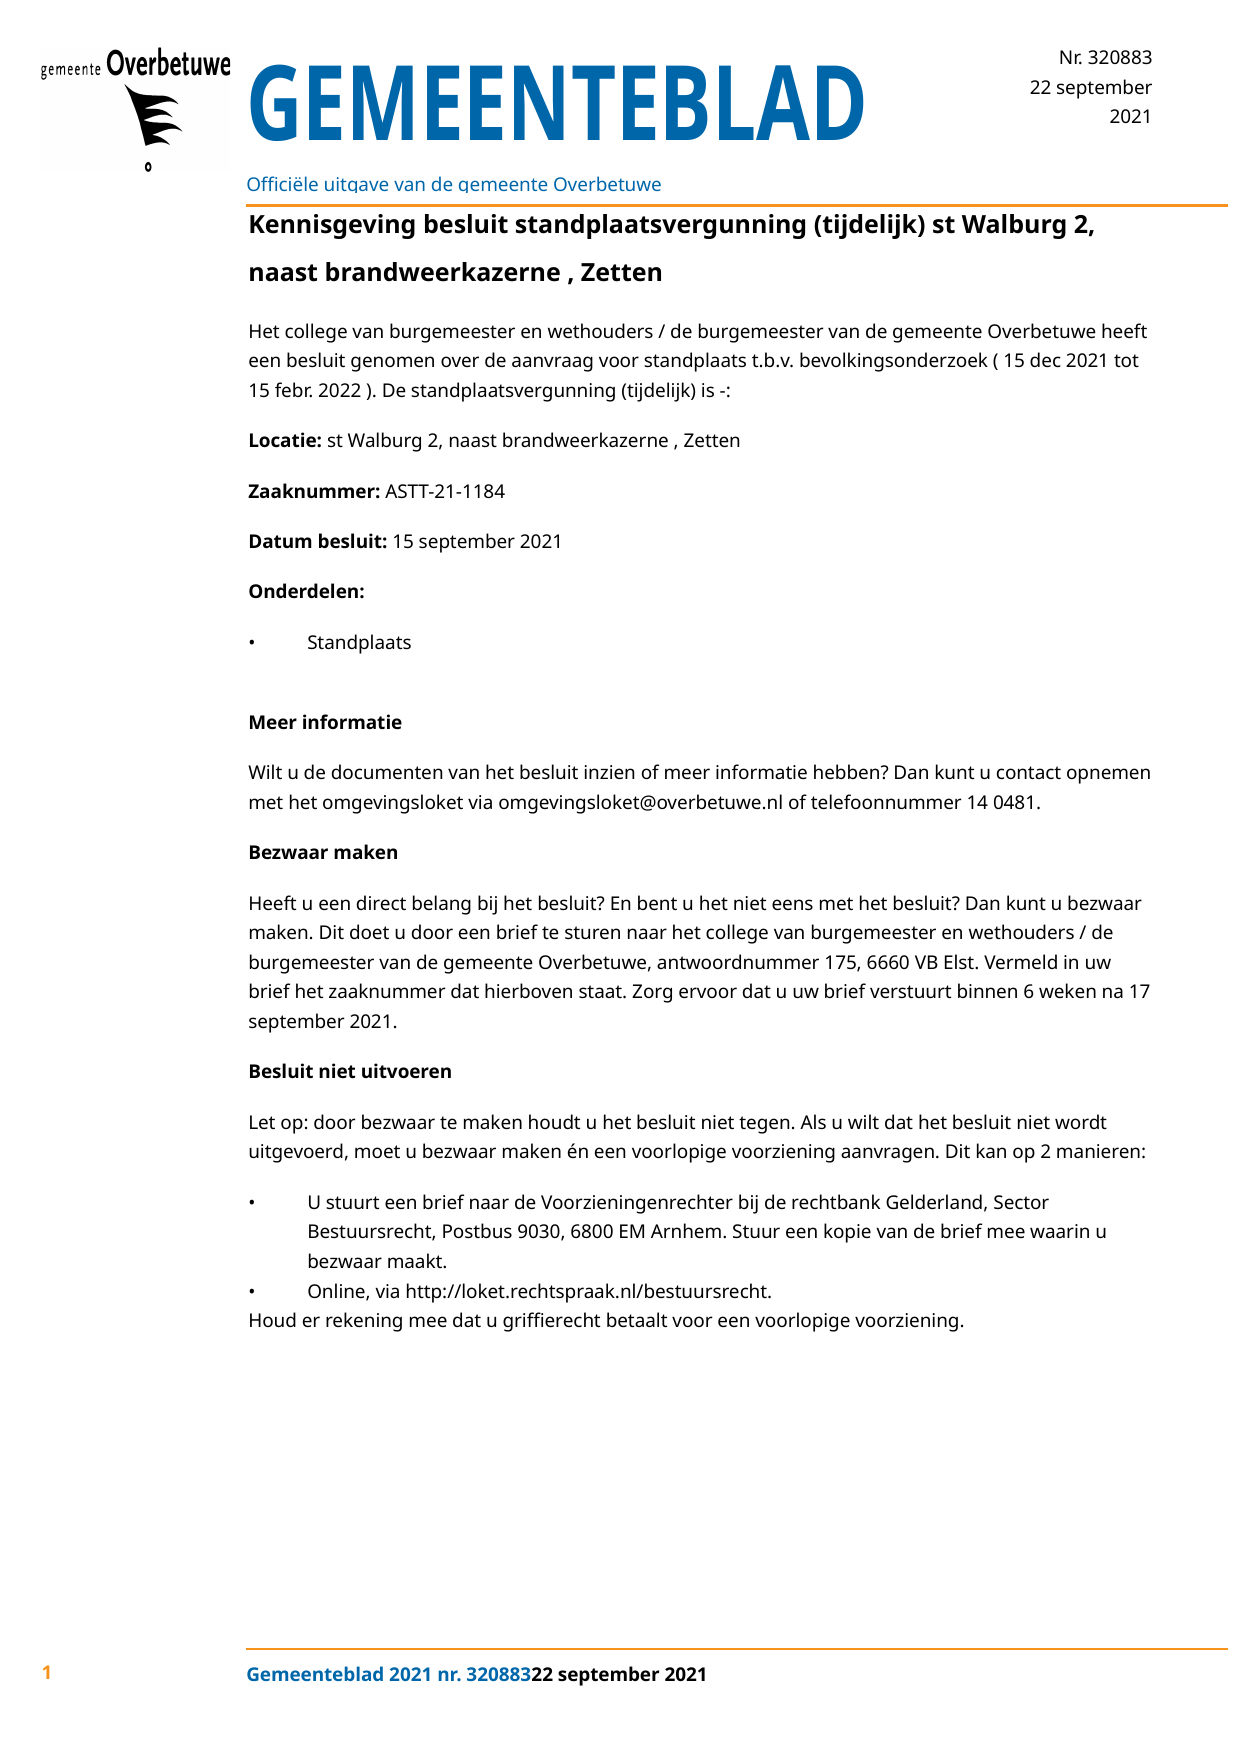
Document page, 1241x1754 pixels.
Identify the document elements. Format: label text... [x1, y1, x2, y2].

list U stuurt een brief naar de Voorzieningenrechter bij de rechtbank Gelderland, Sector Bestuursrecht, Postbus 9030, 6800 EM Arnhem. Stuur een kopie van de brief mee waarin u bezwaar maakt. [248, 1189, 1152, 1274]
list Standplaats [248, 629, 1152, 655]
text Let op: door bezwaar te maken houdt u het besluit niet tegen. Als u wilt dat het besluit niet wordt uitgevoerd, moet u bezwaar maken én een voorlopige voorziening aanvragen. Dit kan op 2 manieren: [248, 1109, 1152, 1164]
picture [41, 47, 231, 172]
text Locatie: st Walburg 2, naast brandweerkazerne , Zetten [248, 427, 1152, 453]
text Onderdelen: [248, 579, 1152, 604]
text Heeft u een direct belang bij het besluit? En bent u het niet eens met het besluit? Dan kunt u bezwaar maken. Dit doet u door een brief te sturen naar het college van burgemeester en wethouders / de burgemeester van de gemeente Overbetuwe, antwoordnummer 175, 6660 VB Elst. Vermeld in uw brief het zaaknummer dat hierboven staat. Zorg ervoor dat u uw brief verstuurt binnen 6 weken na 17 september 2021. [248, 890, 1152, 1034]
text Het college van burgemeester en wethouders / de burgemeester van de gemeente Overbetuwe heeft een besluit genomen over de aanvraag voor standplaats t.b.v. bevolkingsonderzoek ( 15 dec 2021 tot 15 febr. 2022 ). De standplaatsvergunning (tijdelijk) is -: [248, 318, 1152, 403]
text Houd er rekening mee dat u griffierecht betaalt voor een voorlopige voorziening. [248, 1307, 1152, 1333]
text Kennisgeving besluit standplaatsvergunning (tijdelijk) st Walburg 2, naast brandweerkazerne , Zetten [248, 207, 1152, 288]
text Zaaknummer: ASTT-21-1184 [248, 478, 1152, 504]
text Bezwaar maken [248, 839, 1152, 865]
list Online, via http://loket.rechtspraak.nl/bestuursrecht. [248, 1278, 1152, 1304]
text Datum besluit: 15 september 2021 [248, 528, 1152, 554]
text Meer informatie [248, 709, 1152, 735]
text Besluit niet uitvoeren [248, 1059, 1152, 1084]
text Wilt u de documenten van het besluit inzien of meer informatie hebben? Dan kunt u contact opnemen met het omgevingsloket via omgevingsloket@overbetuwe.nl of telefoonnummer 14 0481. [248, 759, 1152, 815]
